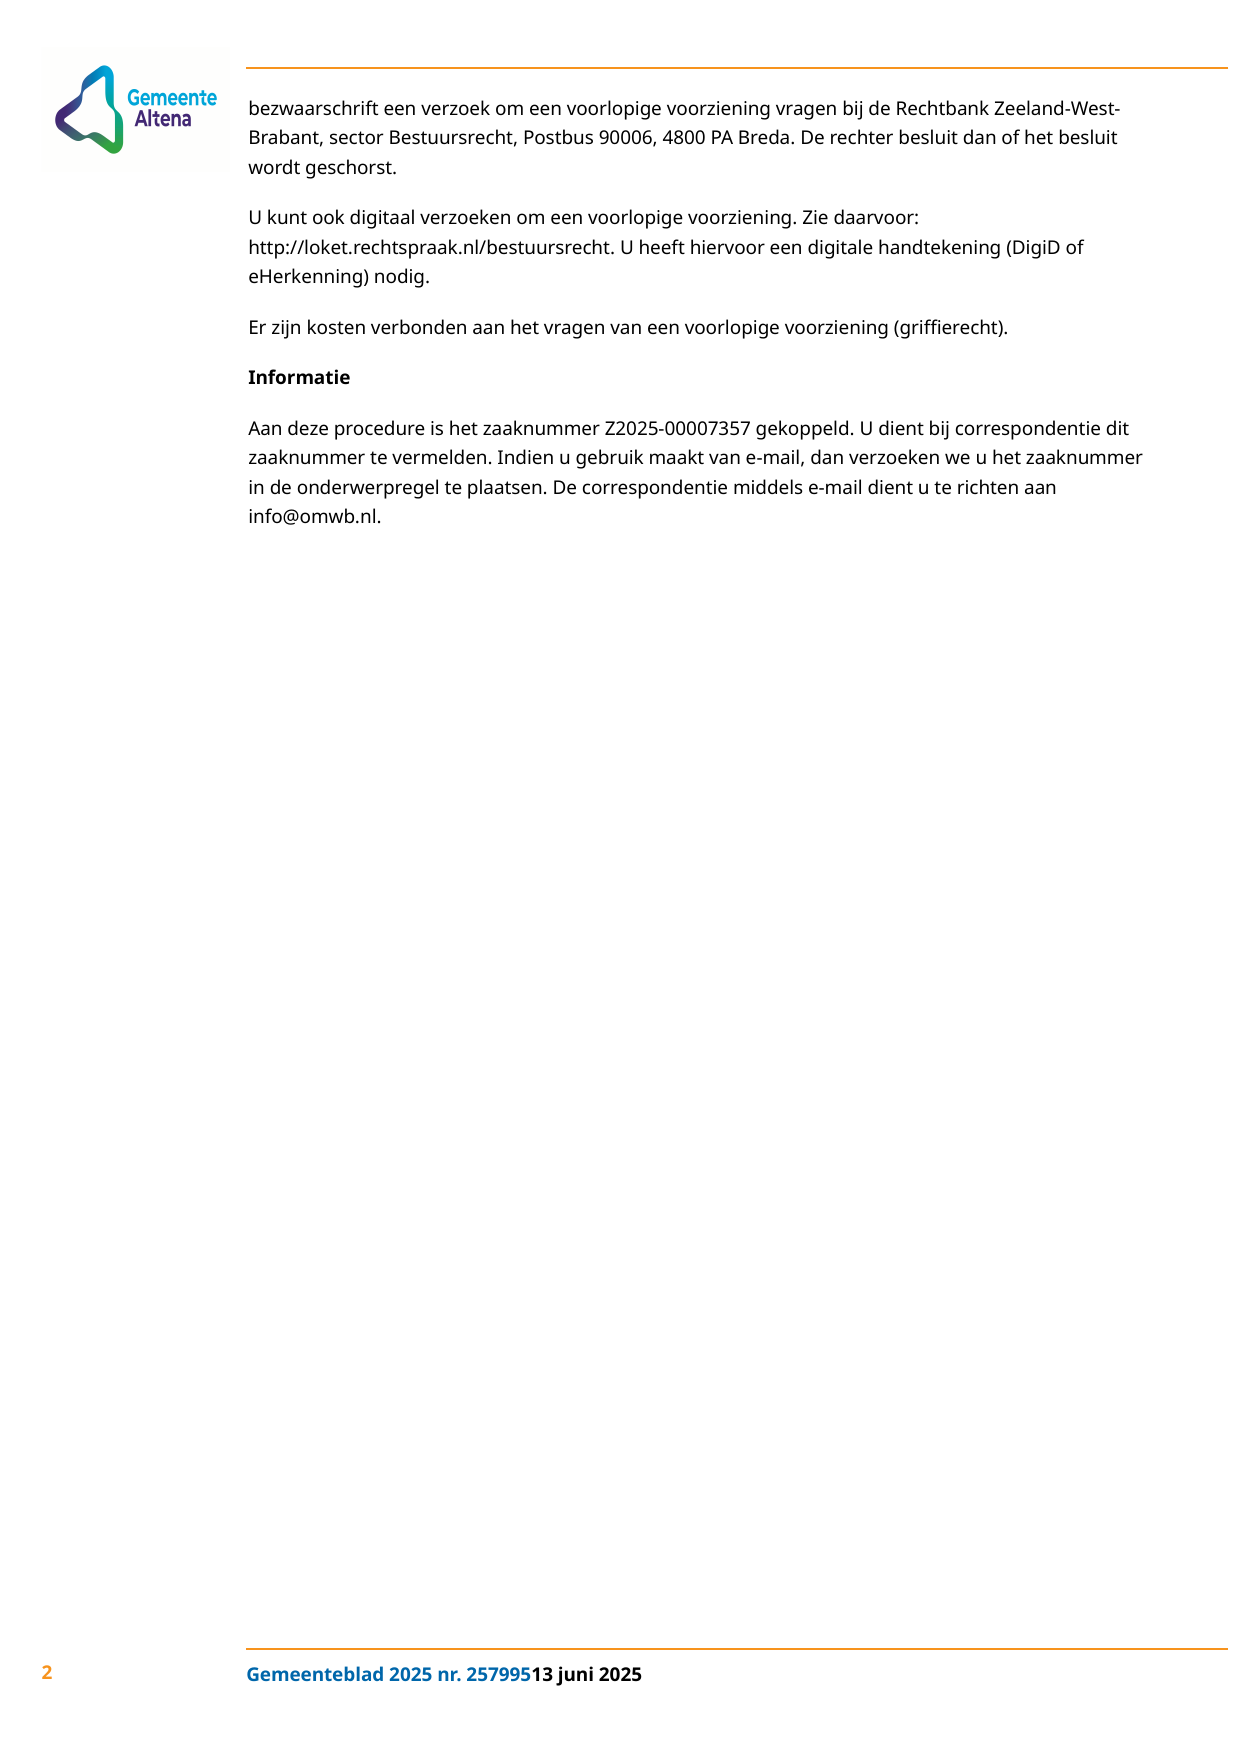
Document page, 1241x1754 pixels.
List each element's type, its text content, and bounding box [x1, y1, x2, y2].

text Er zijn kosten verbonden aan het vragen van een voorlopige voorziening (griffierecht). [248, 314, 1152, 340]
picture [41, 47, 231, 172]
text Aan deze procedure is het zaaknummer Z2025-00007357 gekoppeld. U dient bij correspondentie dit zaaknummer te vermelden. Indien u gebruik maakt van e-mail, dan verzoeken we u het zaaknummer in de onderwerpregel te plaatsen. De correspondentie middels e-mail dient u te richten aan info@omwb.nl. [248, 415, 1152, 529]
text bezwaarschrift een verzoek om een voorlopige voorziening vragen bij de Rechtbank Zeeland-West-Brabant, sector Bestuursrecht, Postbus 90006, 4800 PA Breda. De rechter besluit dan of het besluit wordt geschorst. [248, 95, 1152, 180]
text Informatie [248, 364, 1152, 390]
text U kunt ook digitaal verzoeken om een voorlopige voorziening. Zie daarvoor: http://loket.rechtspraak.nl/bestuursrecht. U heeft hiervoor een digitale handtekening (DigiD of eHerkenning) nodig. [248, 204, 1152, 289]
